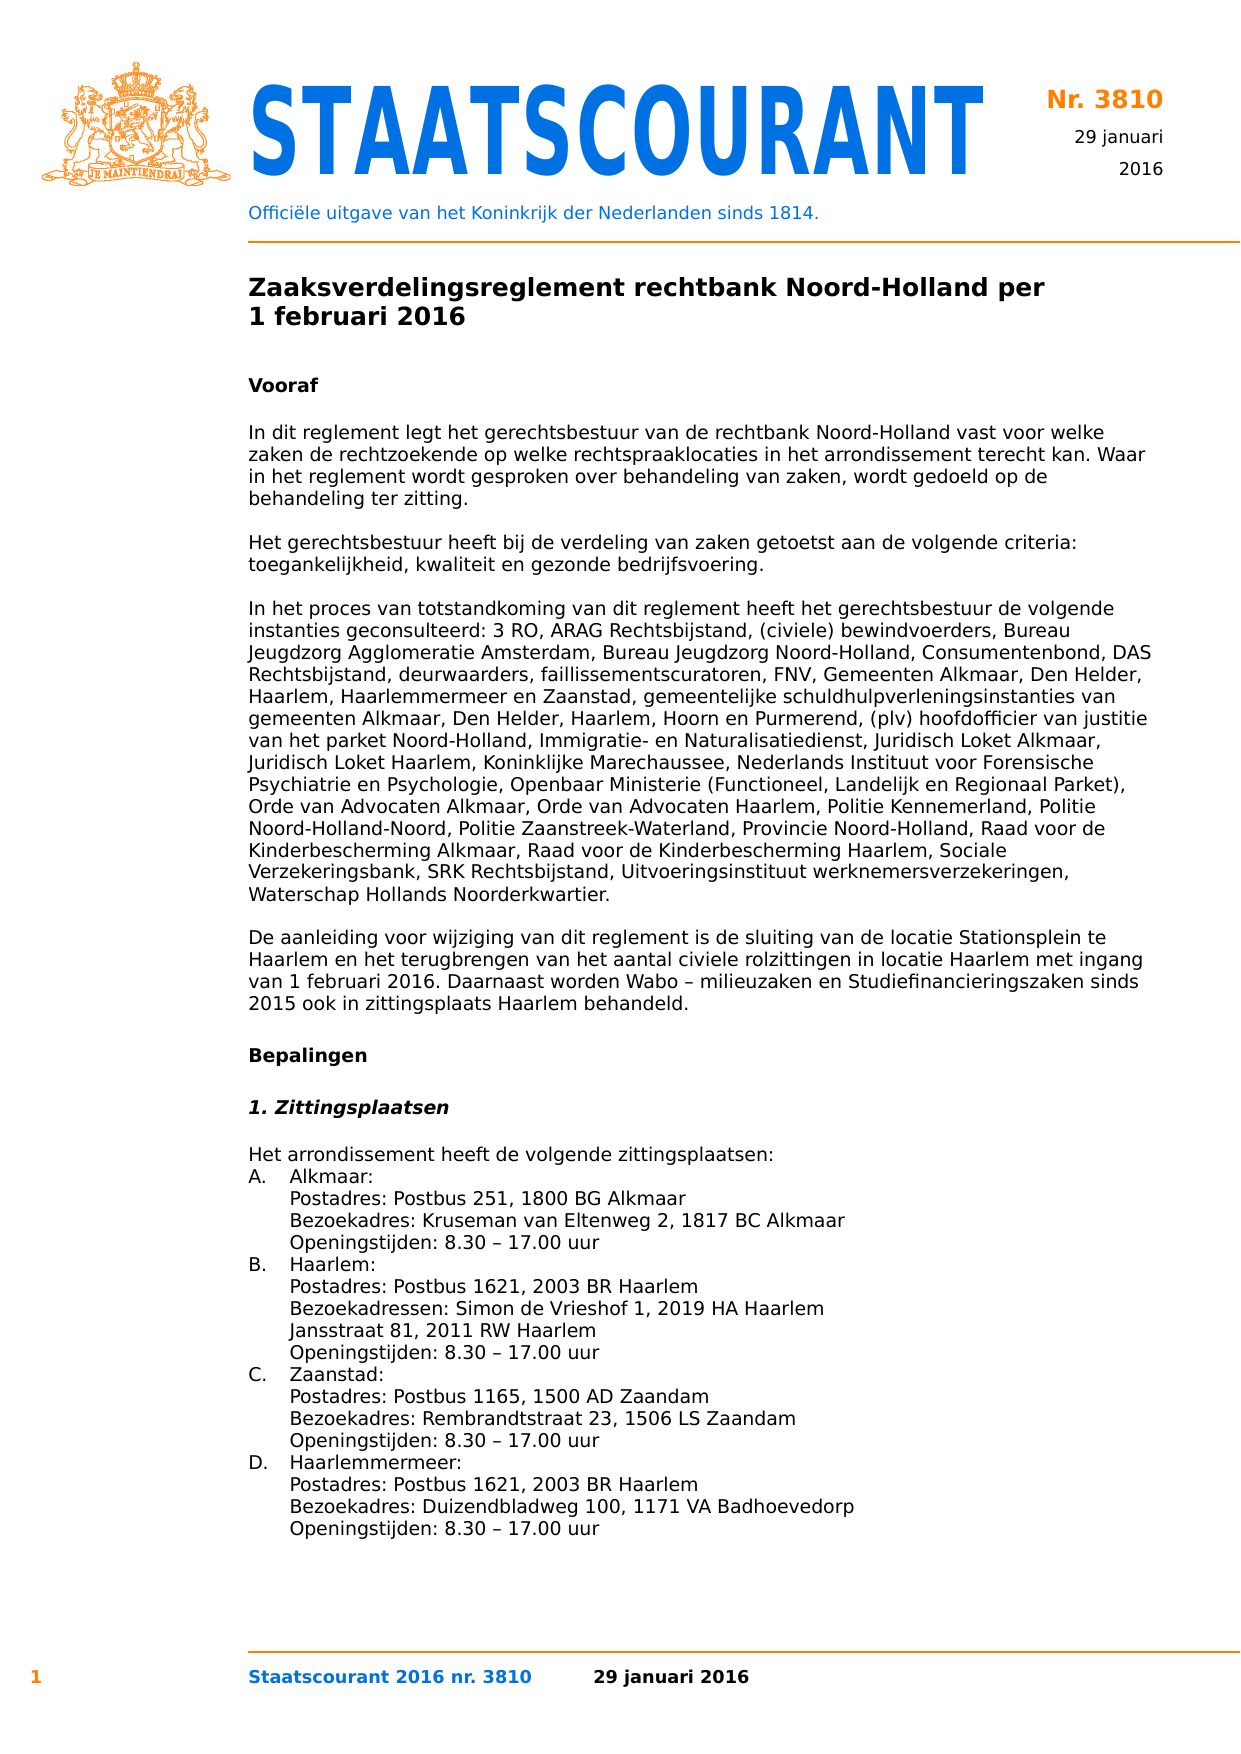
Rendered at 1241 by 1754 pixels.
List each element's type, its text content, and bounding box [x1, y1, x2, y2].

text Bezoekadressen: Simon de Vrieshof 1, 2019 HA Haarlem [289, 1298, 1163, 1320]
text Bezoekadres: Rembrandtstraat 23, 1506 LS Zaandam [289, 1408, 1163, 1430]
table_cell 29 januari [998, 121, 1240, 153]
text Jansstraat 81, 2011 RW Haarlem [289, 1320, 1163, 1342]
subtitle Bepalingen [248, 1045, 1163, 1067]
text Postadres: Postbus 1165, 1500 AD Zaandam [289, 1386, 1163, 1408]
table_cell 2016 [998, 153, 1240, 203]
text Openingstijden: 8.30 – 17.00 uur [289, 1430, 1163, 1452]
subtitle Vooraf [248, 375, 1163, 397]
text A. Alkmaar: [248, 1166, 1163, 1188]
text Openingstijden: 8.30 – 17.00 uur [289, 1232, 1163, 1254]
text De aanleiding voor wijziging van dit reglement is de sluiting van de locatie Stationsplein te Haarlem en het terugbrengen van het aantal civiele rolzittingen in locatie Haarlem met ingang van 1 februari 2016. Daarnaast worden Wabo – milieuzaken en Studiefinancieringszaken sinds 2015 ook in zittingsplaats Haarlem behandeld. [248, 927, 1163, 1015]
text In dit reglement legt het gerechtsbestuur van de rechtbank Noord-Holland vast voor welke zaken de rechtzoekende op welke rechtspraaklocaties in het arrondissement terecht kan. Waar in het reglement wordt gesproken over behandeling van zaken, wordt gedoeld op de behandeling ter zitting. [248, 422, 1163, 510]
text Het arrondissement heeft de volgende zittingsplaatsen: [248, 1144, 1163, 1166]
text In het proces van totstandkoming van dit reglement heeft het gerechtsbestuur de volgende instanties geconsulteerd: 3 RO, ARAG Rechtsbijstand, (civiele) bewindvoerders, Bureau Jeugdzorg Agglomeratie Amsterdam, Bureau Jeugdzorg Noord-Holland, Consumentenbond, DAS Rechtsbijstand, deurwaarders, faillissementscuratoren, FNV, Gemeenten Alkmaar, Den Helder, Haarlem, Haarlemmermeer en Zaanstad, gemeentelijke schuldhulpverleningsinstanties van gemeenten Alkmaar, Den Helder, Haarlem, Hoorn en Purmerend, (plv) hoofdofficier van justitie van het parket Noord-Holland, Immigratie- en Naturalisatiedienst, Juridisch Loket Alkmaar, Juridisch Loket Haarlem, Koninklijke Marechaussee, Nederlands Instituut voor Forensische Psychiatrie en Psychologie, Openbaar Ministerie (Functioneel, Landelijk en Regionaal Parket), Orde van Advocaten Alkmaar, Orde van Advocaten Haarlem, Politie Kennemerland, Politie Noord-Holland-Noord, Politie Zaanstreek-Waterland, Provincie Noord-Holland, Raad voor de Kinderbescherming Alkmaar, Raad voor de Kinderbescherming Haarlem, Sociale Verzekeringsbank, SRK Rechtsbijstand, Uitvoeringsinstituut werknemersverzekeringen, Waterschap Hollands Noorderkwartier. [248, 598, 1163, 905]
text Bezoekadres: Duizendbladweg 100, 1171 VA Badhoevedorp [289, 1496, 1163, 1518]
picture [41, 62, 231, 186]
text Openingstijden: 8.30 – 17.00 uur [289, 1342, 1163, 1364]
subtitle Zaaksverdelingsreglement rechtbank Noord-Holland per 1 februari 2016 [248, 273, 1163, 331]
text B. Haarlem: [248, 1254, 1163, 1276]
text C. Zaanstad: [248, 1364, 1163, 1386]
text Bezoekadres: Kruseman van Eltenweg 2, 1817 BC Alkmaar [289, 1210, 1163, 1232]
text D. Haarlemmermeer: [248, 1452, 1163, 1474]
text Openingstijden: 8.30 – 17.00 uur [289, 1518, 1163, 1540]
text Postadres: Postbus 251, 1800 BG Alkmaar [289, 1188, 1163, 1210]
table_header [25, 62, 248, 241]
table_header Nr. 3810 [998, 62, 1240, 121]
table_header STAATSCOURANT [248, 62, 998, 203]
text Postadres: Postbus 1621, 2003 BR Haarlem [289, 1474, 1163, 1496]
text Het gerechtsbestuur heeft bij de verdeling van zaken getoetst aan de volgende criteria: toegankelijkheid, kwaliteit en gezonde bedrijfsvoering. [248, 532, 1163, 576]
text Postadres: Postbus 1621, 2003 BR Haarlem [289, 1276, 1163, 1298]
table_cell Officiële uitgave van het Koninkrijk der Nederlanden sinds 1814. [248, 203, 1240, 241]
subtitle 1. Zittingsplaatsen [248, 1097, 1163, 1119]
